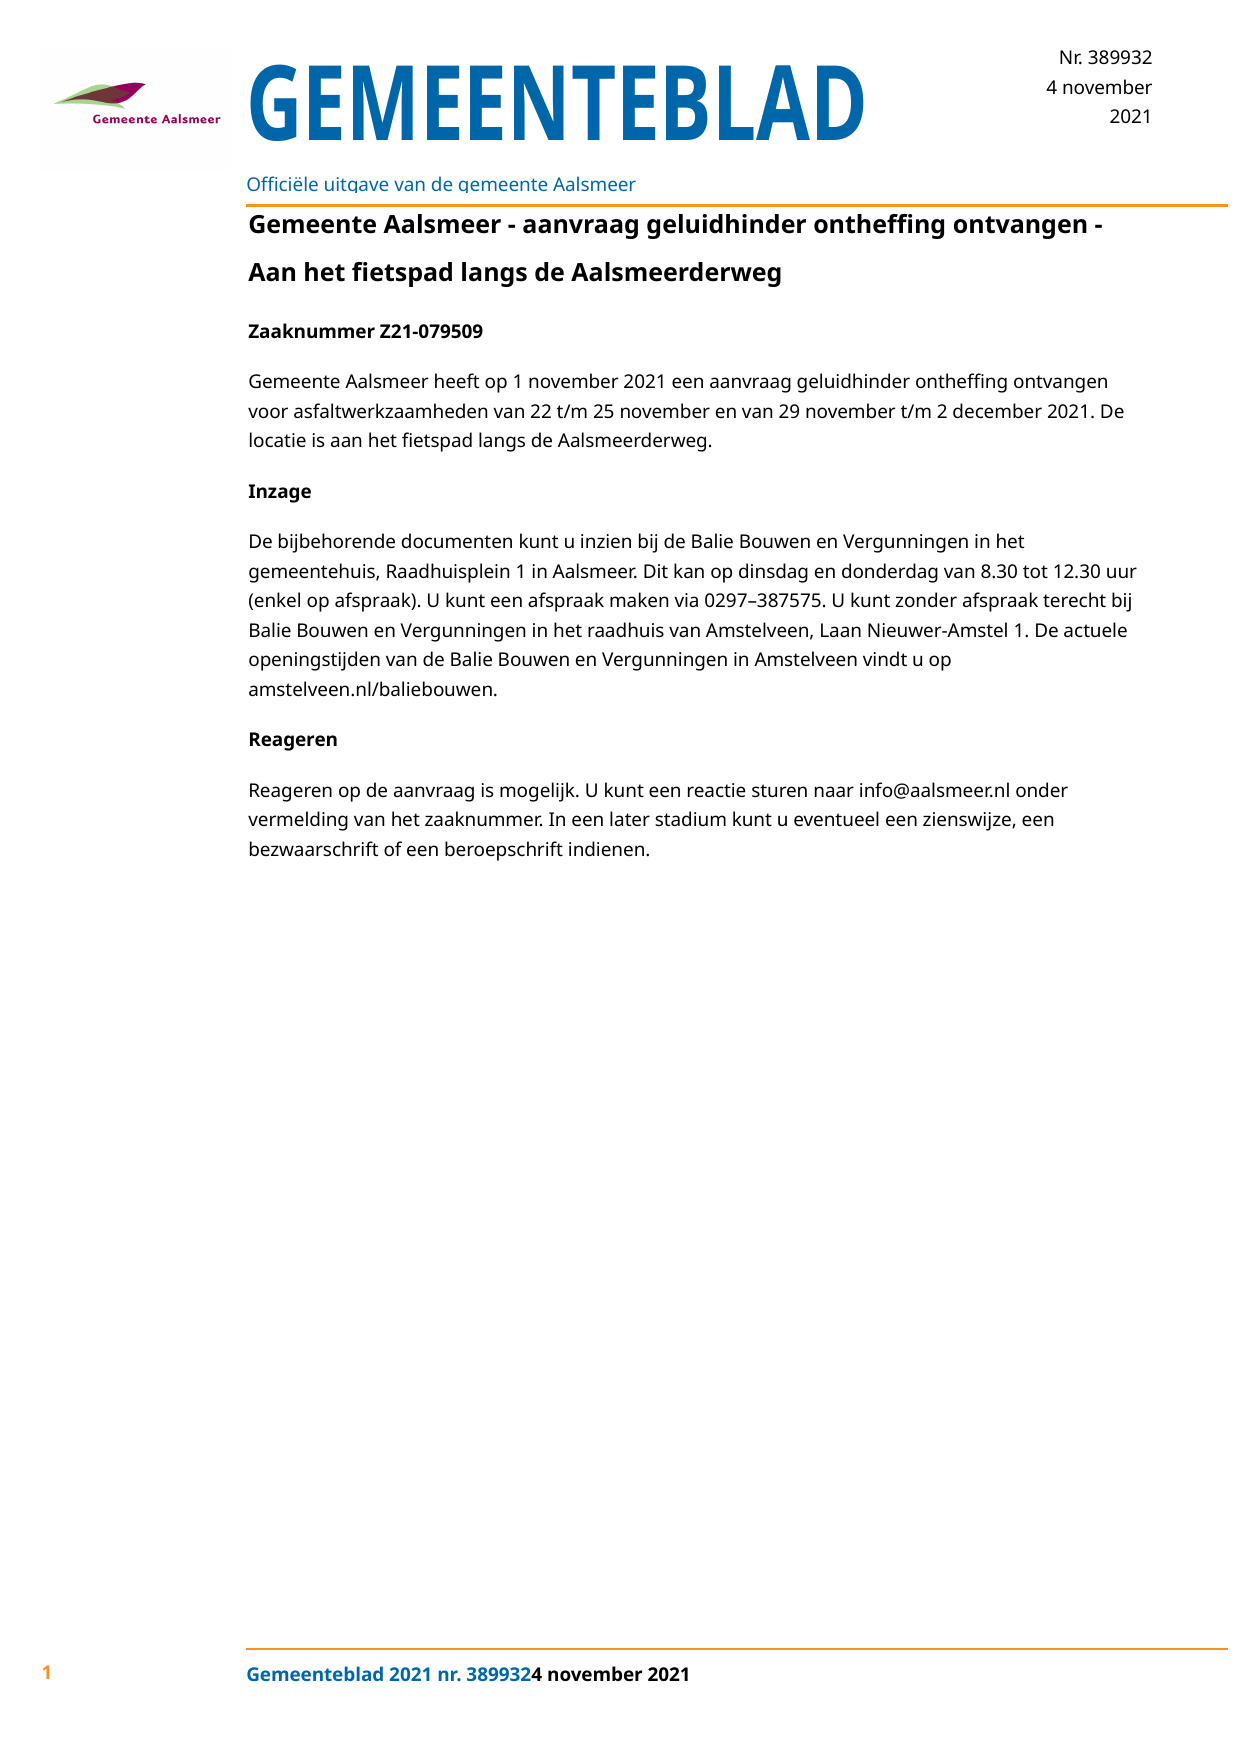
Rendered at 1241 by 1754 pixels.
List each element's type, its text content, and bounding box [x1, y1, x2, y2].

picture [41, 47, 231, 172]
text Reageren op de aanvraag is mogelijk. U kunt een reactie sturen naar info@aalsmeer.nl onder vermelding van het zaaknummer. In een later stadium kunt u eventueel een zienswijze, een bezwaarschrift of een beroepschrift indienen. [248, 777, 1152, 862]
text Gemeente Aalsmeer - aanvraag geluidhinder ontheffing ontvangen - Aan het fietspad langs de Aalsmeerderweg [248, 207, 1152, 288]
text Gemeente Aalsmeer heeft op 1 november 2021 een aanvraag geluidhinder ontheffing ontvangen voor asfaltwerkzaamheden van 22 t/m 25 november en van 29 november t/m 2 december 2021. De locatie is aan het fietspad langs de Aalsmeerderweg. [248, 368, 1152, 453]
text Reageren [248, 727, 1152, 752]
text Inzage [248, 478, 1152, 504]
text Zaaknummer Z21-079509 [248, 318, 1152, 344]
text De bijbehorende documenten kunt u inzien bij de Balie Bouwen en Vergunningen in het gemeentehuis, Raadhuisplein 1 in Aalsmeer. Dit kan op dinsdag en donderdag van 8.30 tot 12.30 uur (enkel op afspraak). U kunt een afspraak maken via 0297–387575. U kunt zonder afspraak terecht bij Balie Bouwen en Vergunningen in het raadhuis van Amstelveen, Laan Nieuwer-Amstel 1. De actuele openingstijden van de Balie Bouwen en Vergunningen in Amstelveen vindt u op amstelveen.nl/baliebouwen. [248, 528, 1152, 702]
